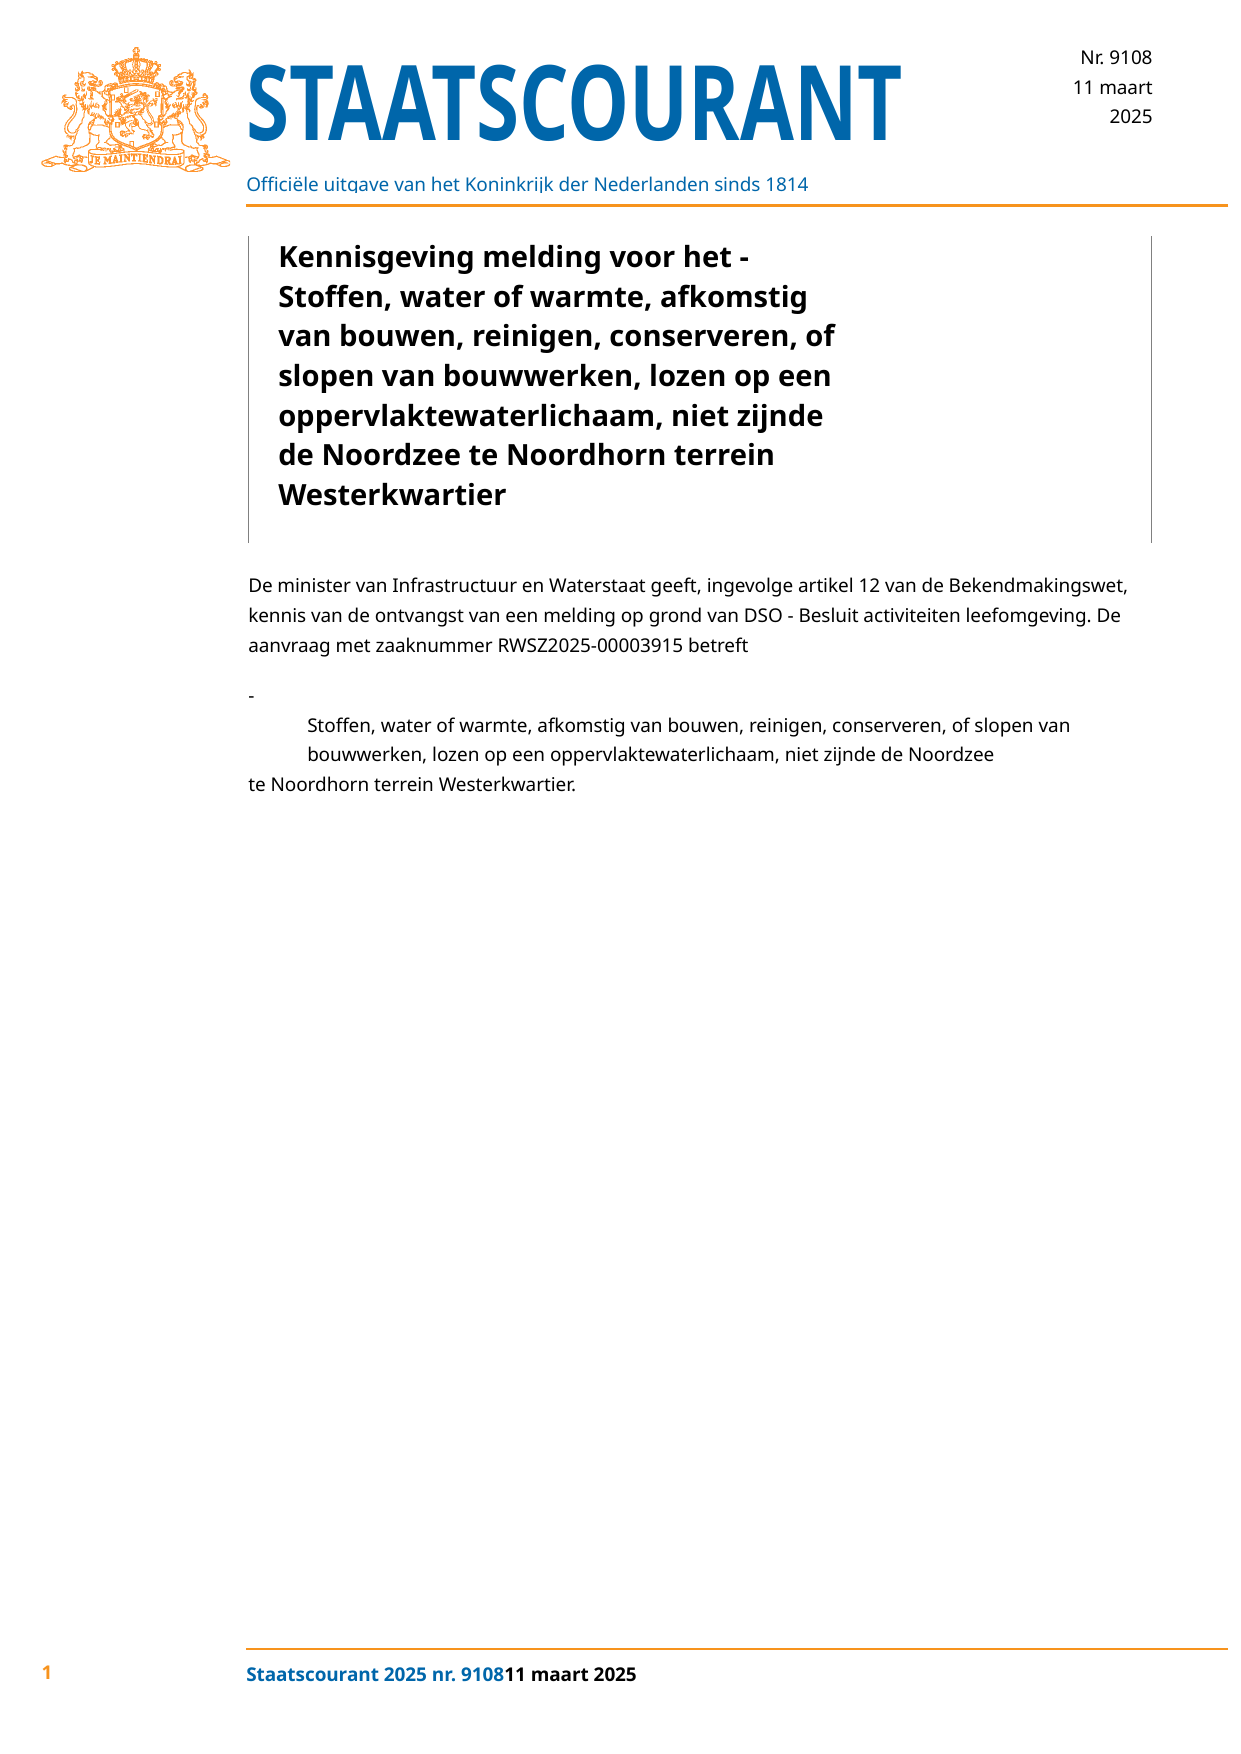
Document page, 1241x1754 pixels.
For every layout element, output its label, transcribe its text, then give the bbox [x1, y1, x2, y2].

text te Noordhorn terrein Westerkwartier. [248, 771, 1152, 797]
table_header [1090, 236, 1151, 413]
list Stoffen, water of warmte, afkomstig van bouwen, reinigen, conserveren, of slopen van bouwwerken, lozen op een oppervlaktewaterlichaam, niet zijnde de Noordzee [248, 712, 1152, 767]
table_header [850, 414, 1151, 543]
picture [41, 47, 231, 172]
text De minister van Infrastructuur en Waterstaat geeft, ingevolge artikel 12 van de Bekendmakingswet, kennis van de ontvangst van een melding op grond van DSO - Besluit activiteiten leefomgeving. De aanvraag met zaaknummer RWSZ2025-00003915 betreft [248, 573, 1152, 658]
table_header [850, 236, 912, 413]
picture [912, 236, 1090, 414]
table_header Kennisgeving melding voor het -Stoffen, water of warmte, afkomstig van bouwen, reinigen, conserveren, of slopen van bouwwerken, lozen op een oppervlaktewaterlichaam, niet zijnde de Noordzee te Noordhorn terrein Westerkwartier [249, 236, 850, 543]
